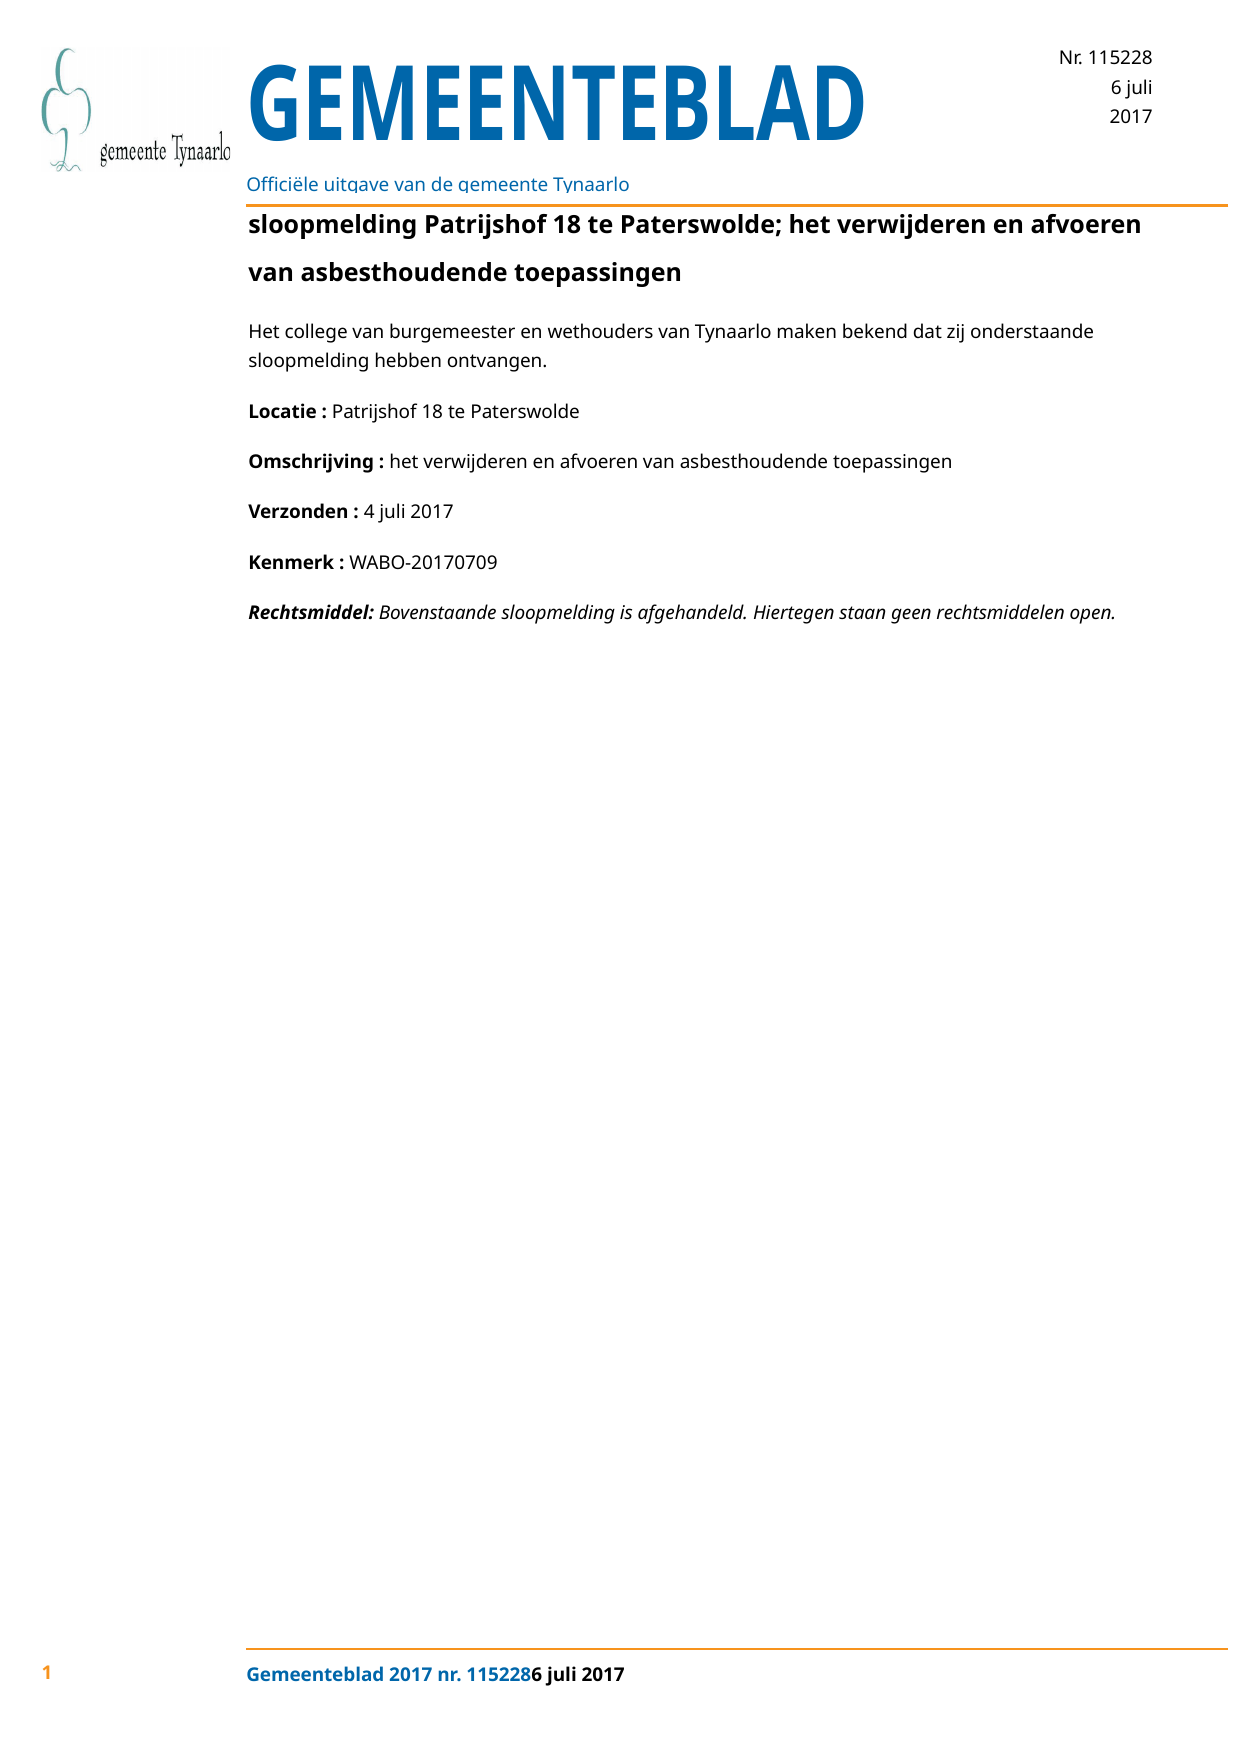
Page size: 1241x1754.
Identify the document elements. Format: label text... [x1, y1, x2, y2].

text Omschrijving : het verwijderen en afvoeren van asbesthoudende toepassingen [248, 448, 1152, 474]
text Het college van burgemeester en wethouders van Tynaarlo maken bekend dat zij onderstaande sloopmelding hebben ontvangen. [248, 318, 1152, 373]
picture [41, 47, 231, 172]
text Rechtsmiddel: Bovenstaande sloopmelding is afgehandeld. Hiertegen staan geen rechtsmiddelen open. [248, 599, 1152, 625]
text Kenmerk : WABO-20170709 [248, 549, 1152, 575]
text Verzonden : 4 juli 2017 [248, 499, 1152, 524]
text Locatie : Patrijshof 18 te Paterswolde [248, 398, 1152, 424]
text sloopmelding Patrijshof 18 te Paterswolde; het verwijderen en afvoeren van asbesthoudende toepassingen [248, 207, 1152, 288]
